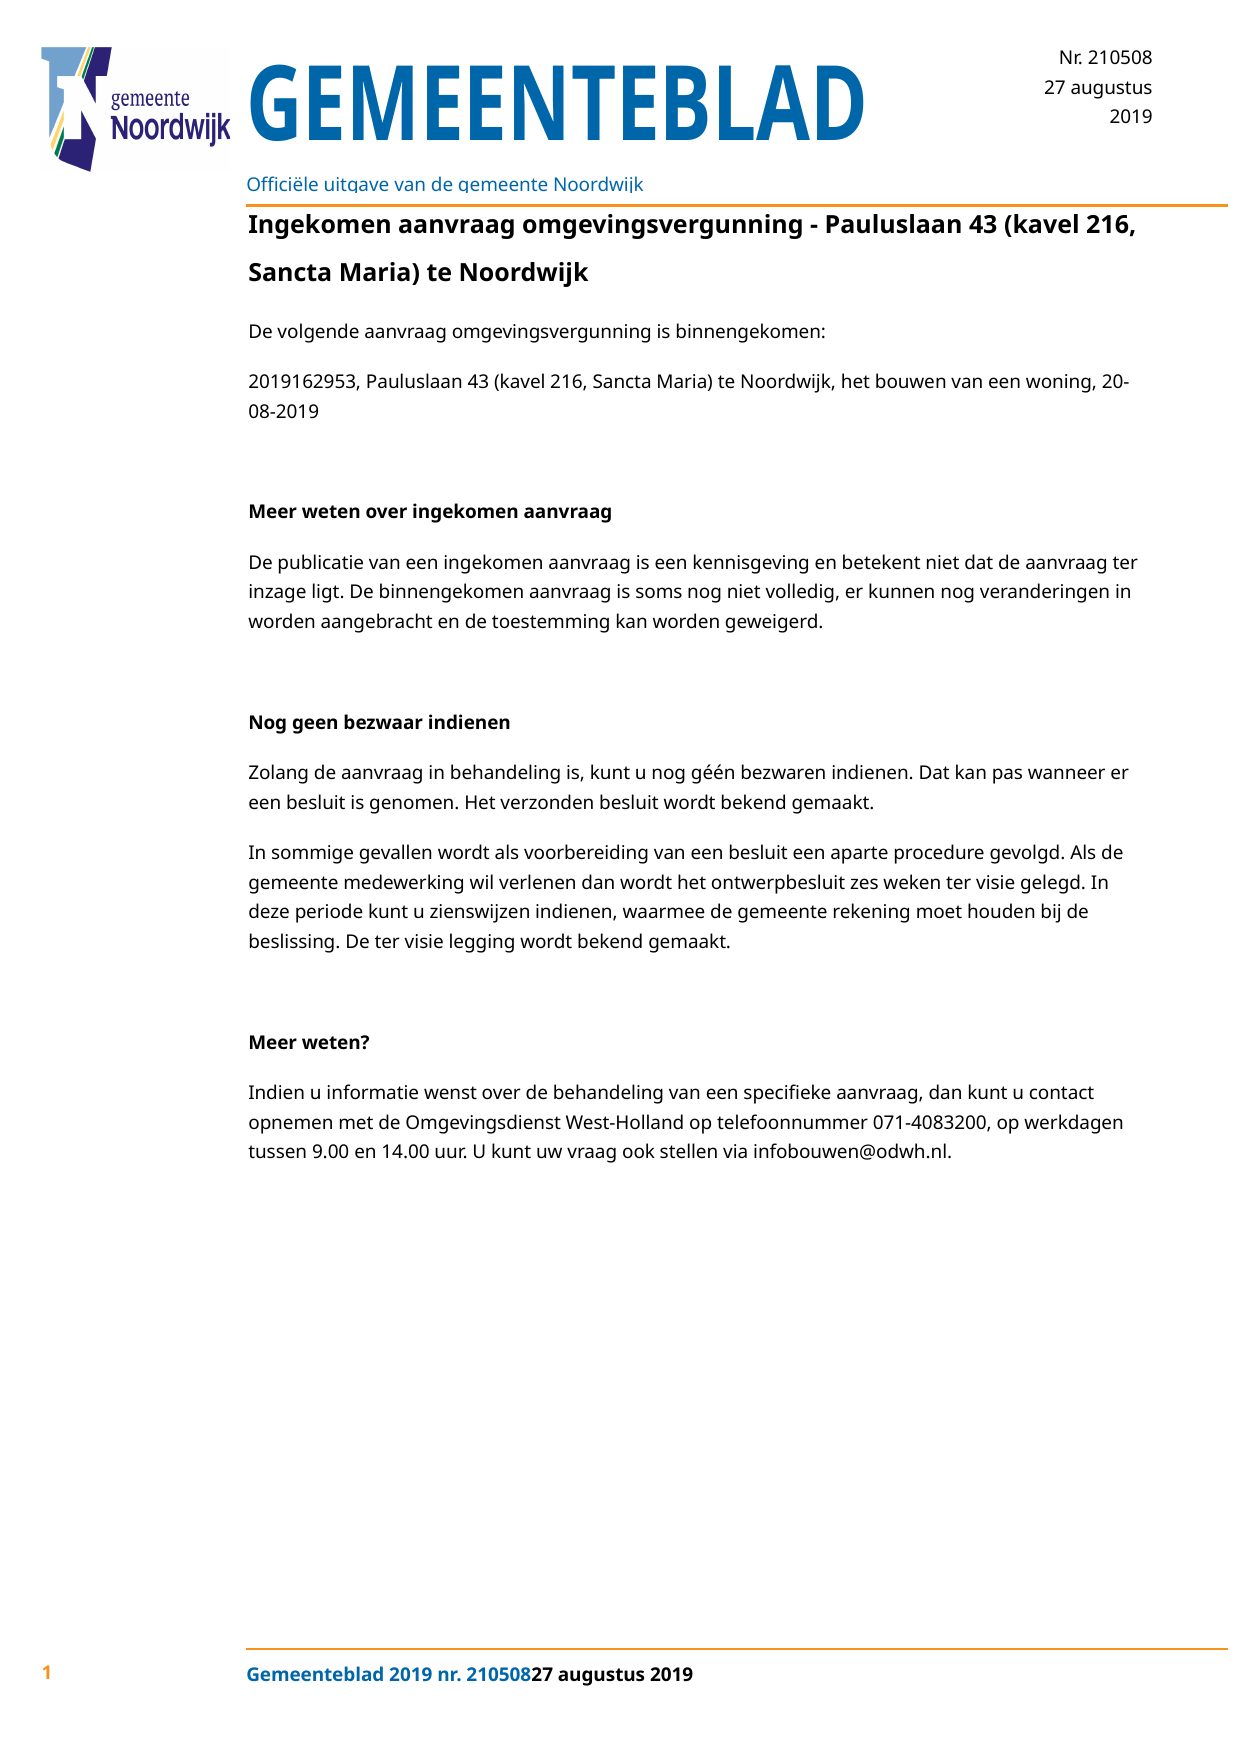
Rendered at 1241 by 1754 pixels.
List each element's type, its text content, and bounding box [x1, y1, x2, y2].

text Meer weten? [248, 1029, 1152, 1055]
picture [41, 47, 231, 172]
text Zolang de aanvraag in behandeling is, kunt u nog géén bezwaren indienen. Dat kan pas wanneer er een besluit is genomen. Het verzonden besluit wordt bekend gemaakt. [248, 759, 1152, 815]
text Ingekomen aanvraag omgevingsvergunning - Pauluslaan 43 (kavel 216, Sancta Maria) te Noordwijk [248, 207, 1152, 288]
text Meer weten over ingekomen aanvraag [248, 499, 1152, 524]
text In sommige gevallen wordt als voorbereiding van een besluit een aparte procedure gevolgd. Als de gemeente medewerking wil verlenen dan wordt het ontwerpbesluit zes weken ter visie gelegd. In deze periode kunt u zienswijzen indienen, waarmee de gemeente rekening moet houden bij de beslissing. De ter visie legging wordt bekend gemaakt. [248, 839, 1152, 954]
text Indien u informatie wenst over de behandeling van een specifieke aanvraag, dan kunt u contact opnemen met de Omgevingsdienst West-Holland op telefoonnummer 071-4083200, op werkdagen tussen 9.00 en 14.00 uur. U kunt uw vraag ook stellen via infobouwen@odwh.nl. [248, 1079, 1152, 1164]
text De publicatie van een ingekomen aanvraag is een kennisgeving en betekent niet dat de aanvraag ter inzage ligt. De binnengekomen aanvraag is soms nog niet volledig, er kunnen nog veranderingen in worden aangebracht en de toestemming kan worden geweigerd. [248, 549, 1152, 634]
text De volgende aanvraag omgevingsvergunning is binnengekomen: [248, 318, 1152, 344]
text 2019162953, Pauluslaan 43 (kavel 216, Sancta Maria) te Noordwijk, het bouwen van een woning, 20-08-2019 [248, 368, 1152, 424]
text Nog geen bezwaar indienen [248, 709, 1152, 735]
